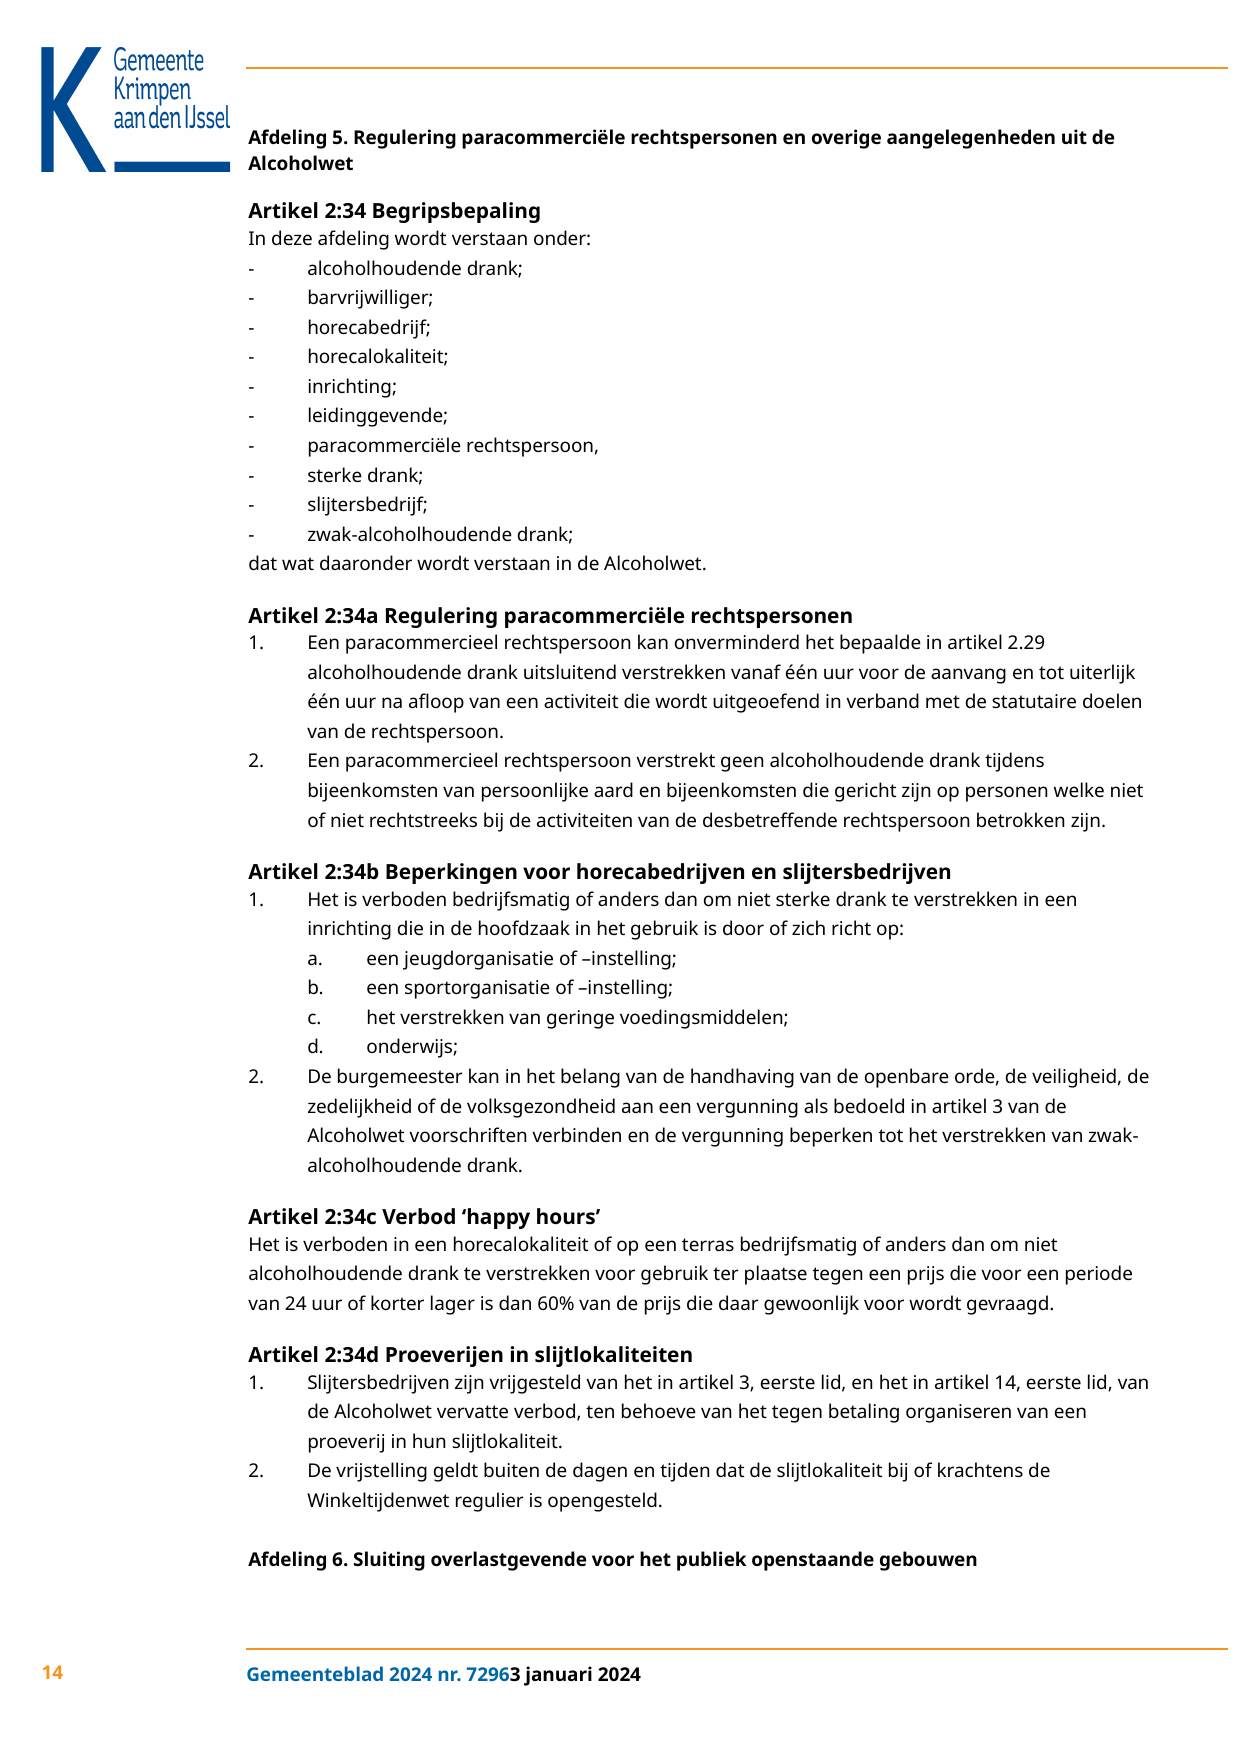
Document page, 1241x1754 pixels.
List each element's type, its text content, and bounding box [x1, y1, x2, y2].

list Een paracommercieel rechtspersoon kan onverminderd het bepaalde in artikel 2.29 alcoholhoudende drank uitsluitend verstrekken vanaf één uur voor de aanvang en tot uiterlijk één uur na afloop van een activiteit die wordt uitgeoefend in verband met de statutaire doelen van de rechtspersoon. [248, 629, 1152, 744]
list leidinggevende; [248, 403, 1152, 428]
list paracommerciële rechtspersoon, [248, 432, 1152, 458]
list slijtersbedrijf; [248, 491, 1152, 517]
text Afdeling 6. Sluiting overlastgevende voor het publiek openstaande gebouwen [248, 1546, 1152, 1572]
list horecalokaliteit; [248, 343, 1152, 369]
list De burgemeester kan in het belang van de handhaving van de openbare orde, de veiligheid, de zedelijkheid of de volksgezondheid aan een vergunning als bedoeld in artikel 3 van de Alcoholwet voorschriften verbinden en de vergunning beperken tot het verstrekken van zwak-alcoholhoudende drank. [248, 1063, 1152, 1178]
list Slijtersbedrijven zijn vrijgesteld van het in artikel 3, eerste lid, en het in artikel 14, eerste lid, van de Alcoholwet vervatte verbod, ten behoeve van het tegen betaling organiseren van een proeverij in hun slijtlokaliteit. [248, 1369, 1152, 1454]
text Artikel 2:34b Beperkingen voor horecabedrijven en slijtersbedrijven [248, 857, 1152, 886]
list een jeugdorganisatie of –instelling; [307, 945, 1152, 971]
list sterke drank; [248, 462, 1152, 487]
list horecabedrijf; [248, 314, 1152, 339]
picture [41, 47, 231, 172]
list het verstrekken van geringe voedingsmiddelen; [307, 1004, 1152, 1030]
list Het is verboden bedrijfsmatig of anders dan om niet sterke drank te verstrekken in een inrichting die in de hoofdzaak in het gebruik is door of zich richt op: [248, 886, 1152, 941]
text dat wat daaronder wordt verstaan in de Alcoholwet. [248, 551, 1152, 576]
list De vrijstelling geldt buiten de dagen en tijden dat de slijtlokaliteit bij of krachtens de Winkeltijdenwet regulier is opengesteld. [248, 1458, 1152, 1513]
text Artikel 2:34a Regulering paracommerciële rechtspersonen [248, 601, 1152, 629]
text Afdeling 5. Regulering paracommerciële rechtspersonen en overige aangelegenheden uit de Alcoholwet [248, 124, 1152, 176]
list barvrijwilliger; [248, 284, 1152, 310]
text Artikel 2:34d Proeverijen in slijtlokaliteiten [248, 1340, 1152, 1369]
list onderwijs; [307, 1034, 1152, 1059]
text Artikel 2:34c Verbod ‘happy hours’ [248, 1202, 1152, 1231]
list zwak-alcoholhoudende drank; [248, 521, 1152, 547]
text Het is verboden in een horecalokaliteit of op een terras bedrijfsmatig of anders dan om niet alcoholhoudende drank te verstrekken voor gebruik ter plaatse tegen een prijs die voor een periode van 24 uur of korter lager is dan 60% van de prijs die daar gewoonlijk voor wordt gevraagd. [248, 1231, 1152, 1316]
text In deze afdeling wordt verstaan onder: [248, 225, 1152, 251]
list inrichting; [248, 373, 1152, 399]
list alcoholhoudende drank; [248, 255, 1152, 280]
list een sportorganisatie of –instelling; [307, 974, 1152, 1000]
list Een paracommercieel rechtspersoon verstrekt geen alcoholhoudende drank tijdens bijeenkomsten van persoonlijke aard en bijeenkomsten die gericht zijn op personen welke niet of niet rechtstreeks bij de activiteiten van de desbetreffende rechtspersoon betrokken zijn. [248, 748, 1152, 833]
text Artikel 2:34 Begripsbepaling [248, 197, 1152, 225]
